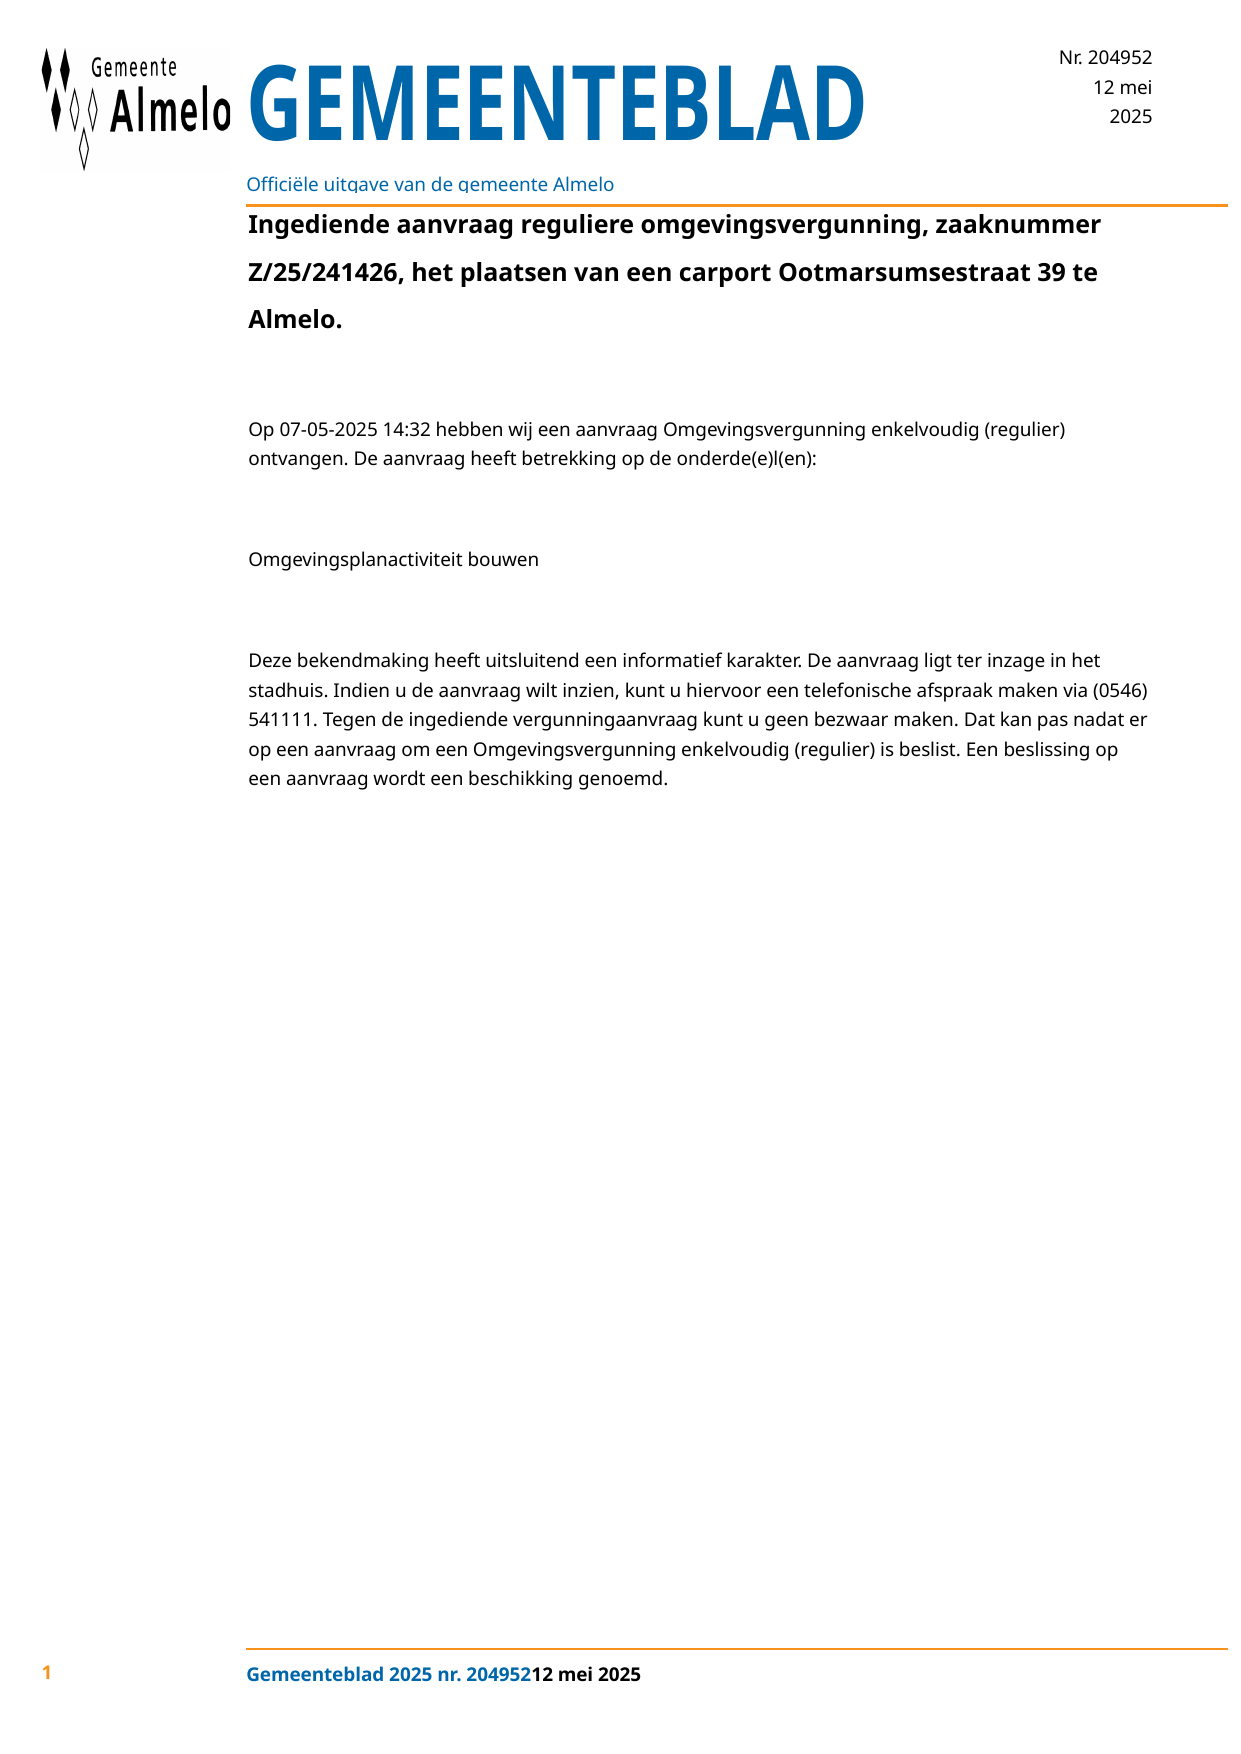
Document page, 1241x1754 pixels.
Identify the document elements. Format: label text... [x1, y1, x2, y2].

text Omgevingsplanactiviteit bouwen [248, 546, 1152, 572]
text Deze bekendmaking heeft uitsluitend een informatief karakter. De aanvraag ligt ter inzage in het stadhuis. Indien u de aanvraag wilt inzien, kunt u hiervoor een telefonische afspraak maken via (0546) 541111. Tegen de ingediende vergunningaanvraag kunt u geen bezwaar maken. Dat kan pas nadat er op een aanvraag om een Omgevingsvergunning enkelvoudig (regulier) is beslist. Een beslissing op een aanvraag wordt een beschikking genoemd. [248, 647, 1152, 791]
text Ingediende aanvraag reguliere omgevingsvergunning, zaaknummer Z/25/241426, het plaatsen van een carport Ootmarsumsestraat 39 te Almelo. [248, 207, 1152, 336]
text Op 07-05-2025 14:32 hebben wij een aanvraag Omgevingsvergunning enkelvoudig (regulier) ontvangen. De aanvraag heeft betrekking op de onderde(e)l(en): [248, 416, 1152, 471]
picture [41, 47, 231, 172]
